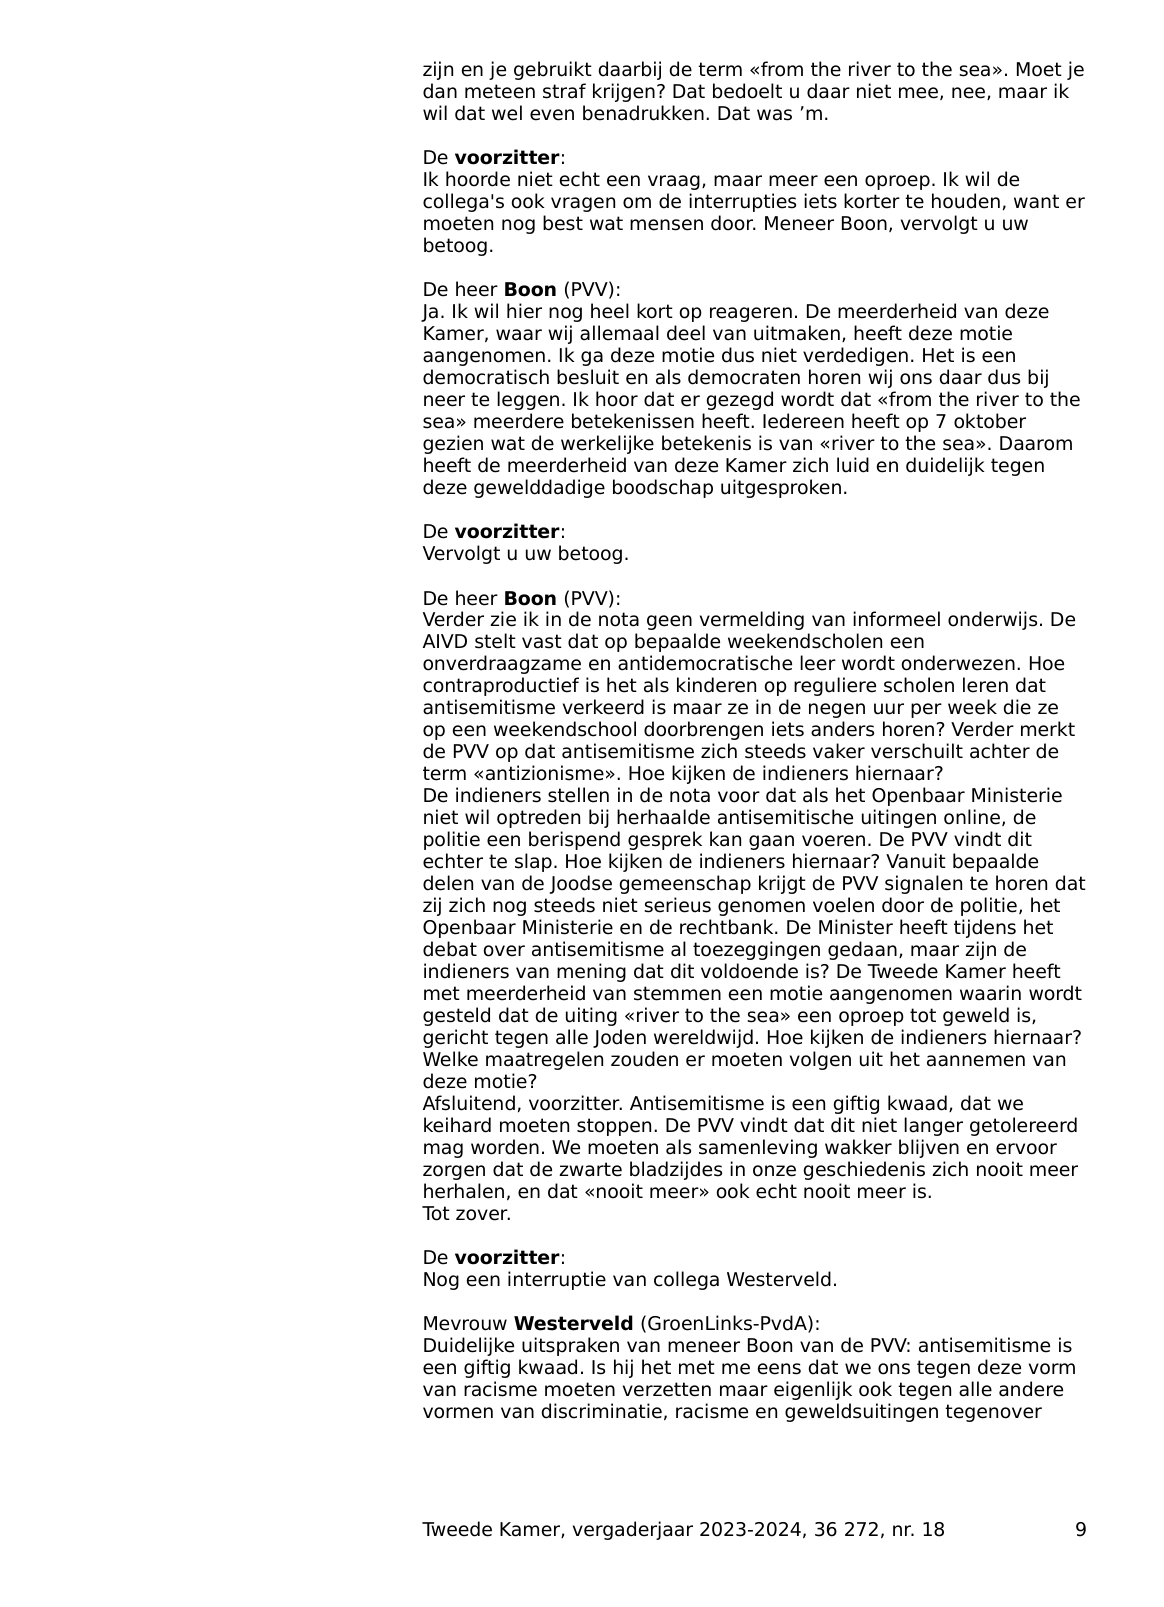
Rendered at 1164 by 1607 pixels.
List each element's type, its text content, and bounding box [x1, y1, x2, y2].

text Mevrouw Westerveld (GroenLinks-PvdA): [422, 1313, 1087, 1335]
text De voorzitter: [422, 521, 1087, 543]
text De voorzitter: [422, 1247, 1087, 1269]
text Ja. Ik wil hier nog heel kort op reageren. De meerderheid van deze Kamer, waar wij allemaal deel van uitmaken, heeft deze motie aangenomen. Ik ga deze motie dus niet verdedigen. Het is een democratisch besluit en als democraten horen wij ons daar dus bij neer te leggen. Ik hoor dat er gezegd wordt dat «from the river to the sea» meerdere betekenissen heeft. Iedereen heeft op 7 oktober gezien wat de werkelijke betekenis is van «river to the sea». Daarom heeft de meerderheid van deze Kamer zich luid en duidelijk tegen deze gewelddadige boodschap uitgesproken. [422, 301, 1087, 499]
text Ik hoorde niet echt een vraag, maar meer een oproep. Ik wil de collega's ook vragen om de interrupties iets korter te houden, want er moeten nog best wat mensen door. Meneer Boon, vervolgt u uw betoog. [422, 169, 1087, 257]
text De voorzitter: [422, 147, 1087, 169]
text De heer Boon (PVV): [422, 279, 1087, 301]
text Verder zie ik in de nota geen vermelding van informeel onderwijs. De AIVD stelt vast dat op bepaalde weekendscholen een onverdraagzame en antidemocratische leer wordt onderwezen. Hoe contraproductief is het als kinderen op reguliere scholen leren dat antisemitisme verkeerd is maar ze in de negen uur per week die ze op een weekendschool doorbrengen iets anders horen? Verder merkt de PVV op dat antisemitisme zich steeds vaker verschuilt achter de term «antizionisme». Hoe kijken de indieners hiernaar? [422, 609, 1087, 785]
text Tot zover. [422, 1203, 1087, 1225]
text Vervolgt u uw betoog. [422, 543, 1087, 565]
text Afsluitend, voorzitter. Antisemitisme is een giftig kwaad, dat we keihard moeten stoppen. De PVV vindt dat dit niet langer getolereerd mag worden. We moeten als samenleving wakker blijven en ervoor zorgen dat de zwarte bladzijdes in onze geschiedenis zich nooit meer herhalen, en dat «nooit meer» ook echt nooit meer is. [422, 1093, 1087, 1203]
text De heer Boon (PVV): [422, 587, 1087, 609]
text Nog een interruptie van collega Westerveld. [422, 1269, 1087, 1291]
text zijn en je gebruikt daarbij de term «from the river to the sea». Moet je dan meteen straf krijgen? Dat bedoelt u daar niet mee, nee, maar ik wil dat wel even benadrukken. Dat was ’m. [422, 59, 1087, 125]
text De indieners stellen in de nota voor dat als het Openbaar Ministerie niet wil optreden bij herhaalde antisemitische uitingen online, de politie een berispend gesprek kan gaan voeren. De PVV vindt dit echter te slap. Hoe kijken de indieners hiernaar? Vanuit bepaalde delen van de Joodse gemeenschap krijgt de PVV signalen te horen dat zij zich nog steeds niet serieus genomen voelen door de politie, het Openbaar Ministerie en de rechtbank. De Minister heeft tijdens het debat over antisemitisme al toezeggingen gedaan, maar zijn de indieners van mening dat dit voldoende is? De Tweede Kamer heeft met meerderheid van stemmen een motie aangenomen waarin wordt gesteld dat de uiting «river to the sea» een oproep tot geweld is, gericht tegen alle Joden wereldwijd. Hoe kijken de indieners hiernaar? Welke maatregelen zouden er moeten volgen uit het aannemen van deze motie? [422, 785, 1087, 1093]
text Duidelijke uitspraken van meneer Boon van de PVV: antisemitisme is een giftig kwaad. Is hij het met me eens dat we ons tegen deze vorm van racisme moeten verzetten maar eigenlijk ook tegen alle andere vormen van discriminatie, racisme en geweldsuitingen tegenover [422, 1335, 1087, 1423]
